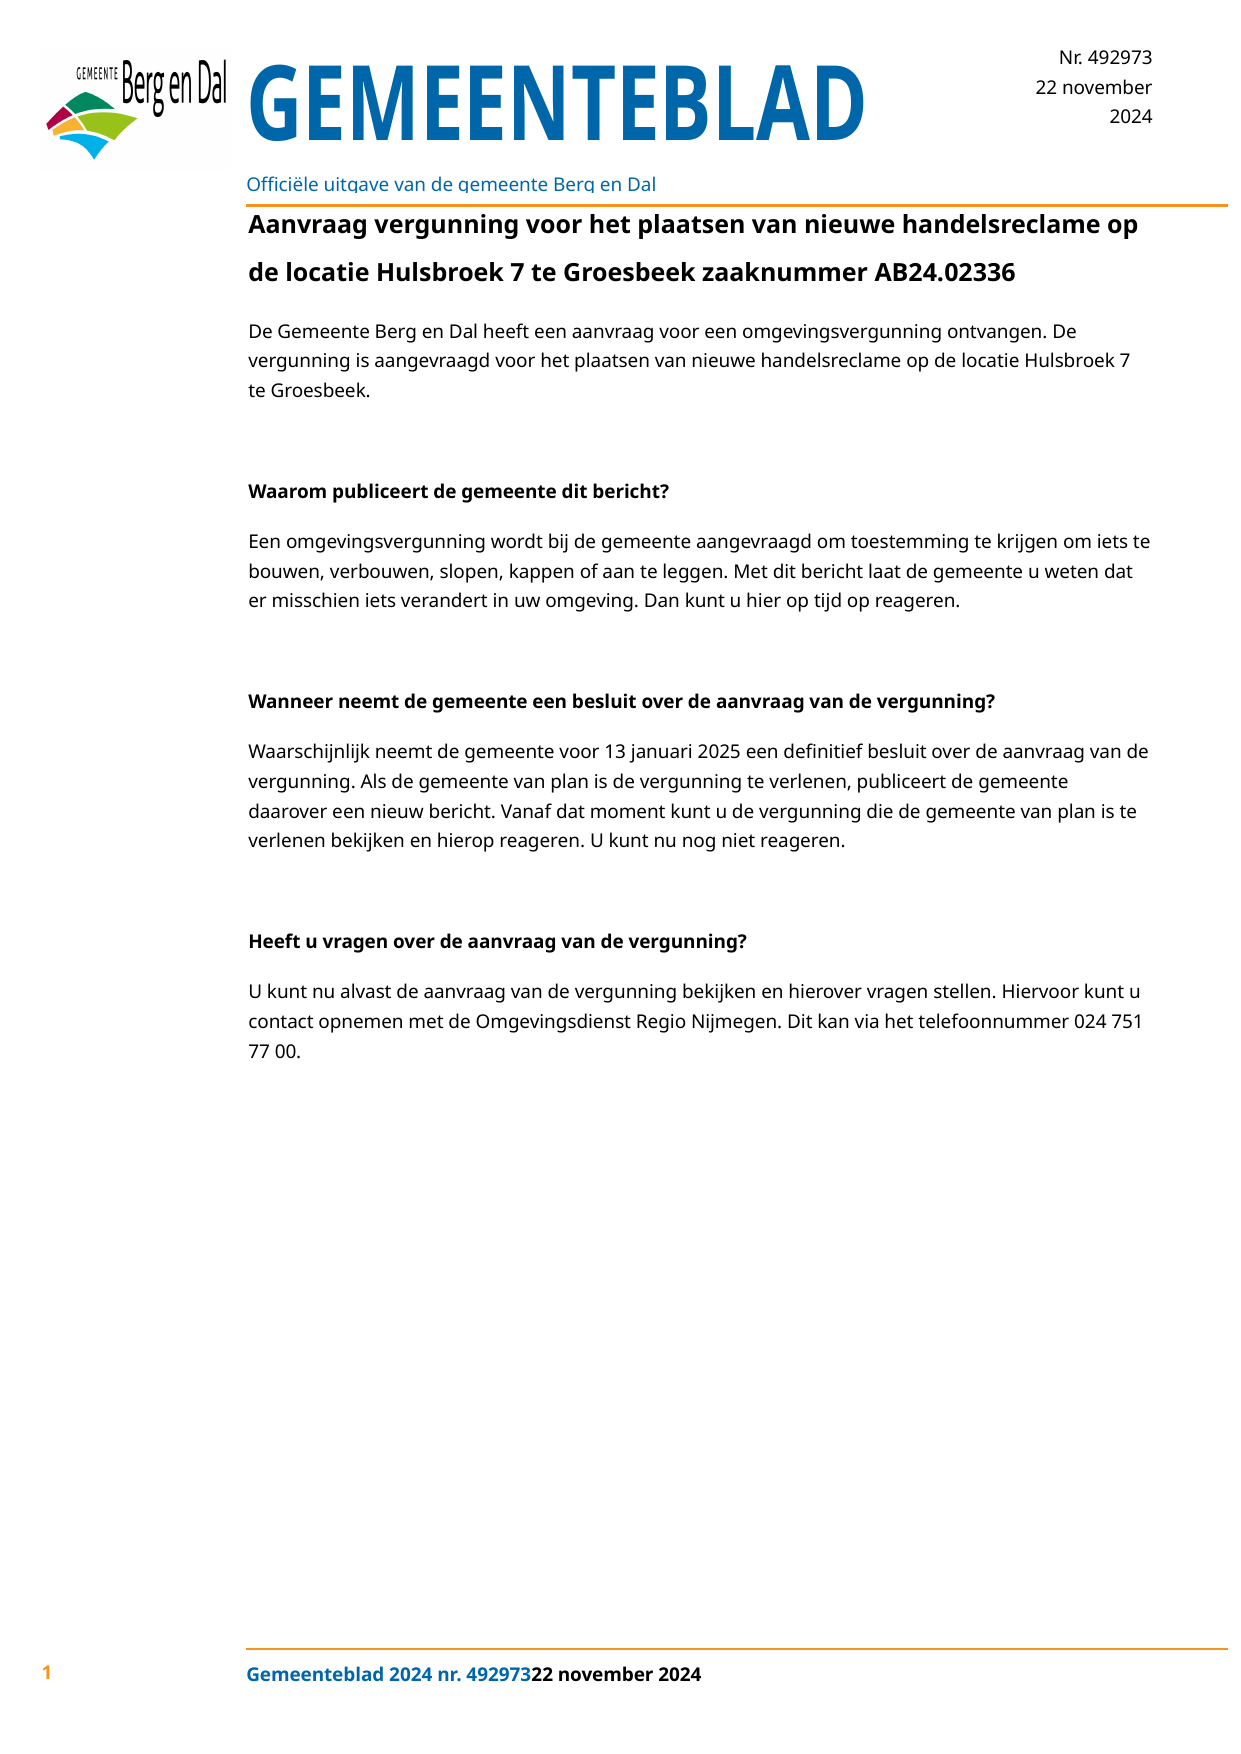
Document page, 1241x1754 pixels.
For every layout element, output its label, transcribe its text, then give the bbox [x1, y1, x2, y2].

text U kunt nu alvast de aanvraag van de vergunning bekijken en hierover vragen stellen. Hiervoor kunt u contact opnemen met de Omgevingsdienst Regio Nijmegen. Dit kan via het telefoonnummer 024 751 77 00. [248, 979, 1152, 1064]
text Aanvraag vergunning voor het plaatsen van nieuwe handelsreclame op de locatie Hulsbroek 7 te Groesbeek zaaknummer AB24.02336 [248, 207, 1152, 288]
text De Gemeente Berg en Dal heeft een aanvraag voor een omgevingsvergunning ontvangen. De vergunning is aangevraagd voor het plaatsen van nieuwe handelsreclame op de locatie Hulsbroek 7 te Groesbeek. [248, 318, 1152, 403]
text Waarschijnlijk neemt de gemeente voor 13 januari 2025 een definitief besluit over de aanvraag van de vergunning. Als de gemeente van plan is de vergunning te verlenen, publiceert de gemeente daarover een nieuw bericht. Vanaf dat moment kunt u de vergunning die de gemeente van plan is te verlenen bekijken en hierop reageren. U kunt nu nog niet reageren. [248, 739, 1152, 853]
text Waarom publiceert de gemeente dit bericht? [248, 478, 1152, 504]
text Heeft u vragen over de aanvraag van de vergunning? [248, 928, 1152, 954]
text Wanneer neemt de gemeente een besluit over de aanvraag van de vergunning? [248, 688, 1152, 714]
picture [41, 47, 231, 172]
text Een omgevingsvergunning wordt bij de gemeente aangevraagd om toestemming te krijgen om iets te bouwen, verbouwen, slopen, kappen of aan te leggen. Met dit bericht laat de gemeente u weten dat er misschien iets verandert in uw omgeving. Dan kunt u hier op tijd op reageren. [248, 528, 1152, 613]
